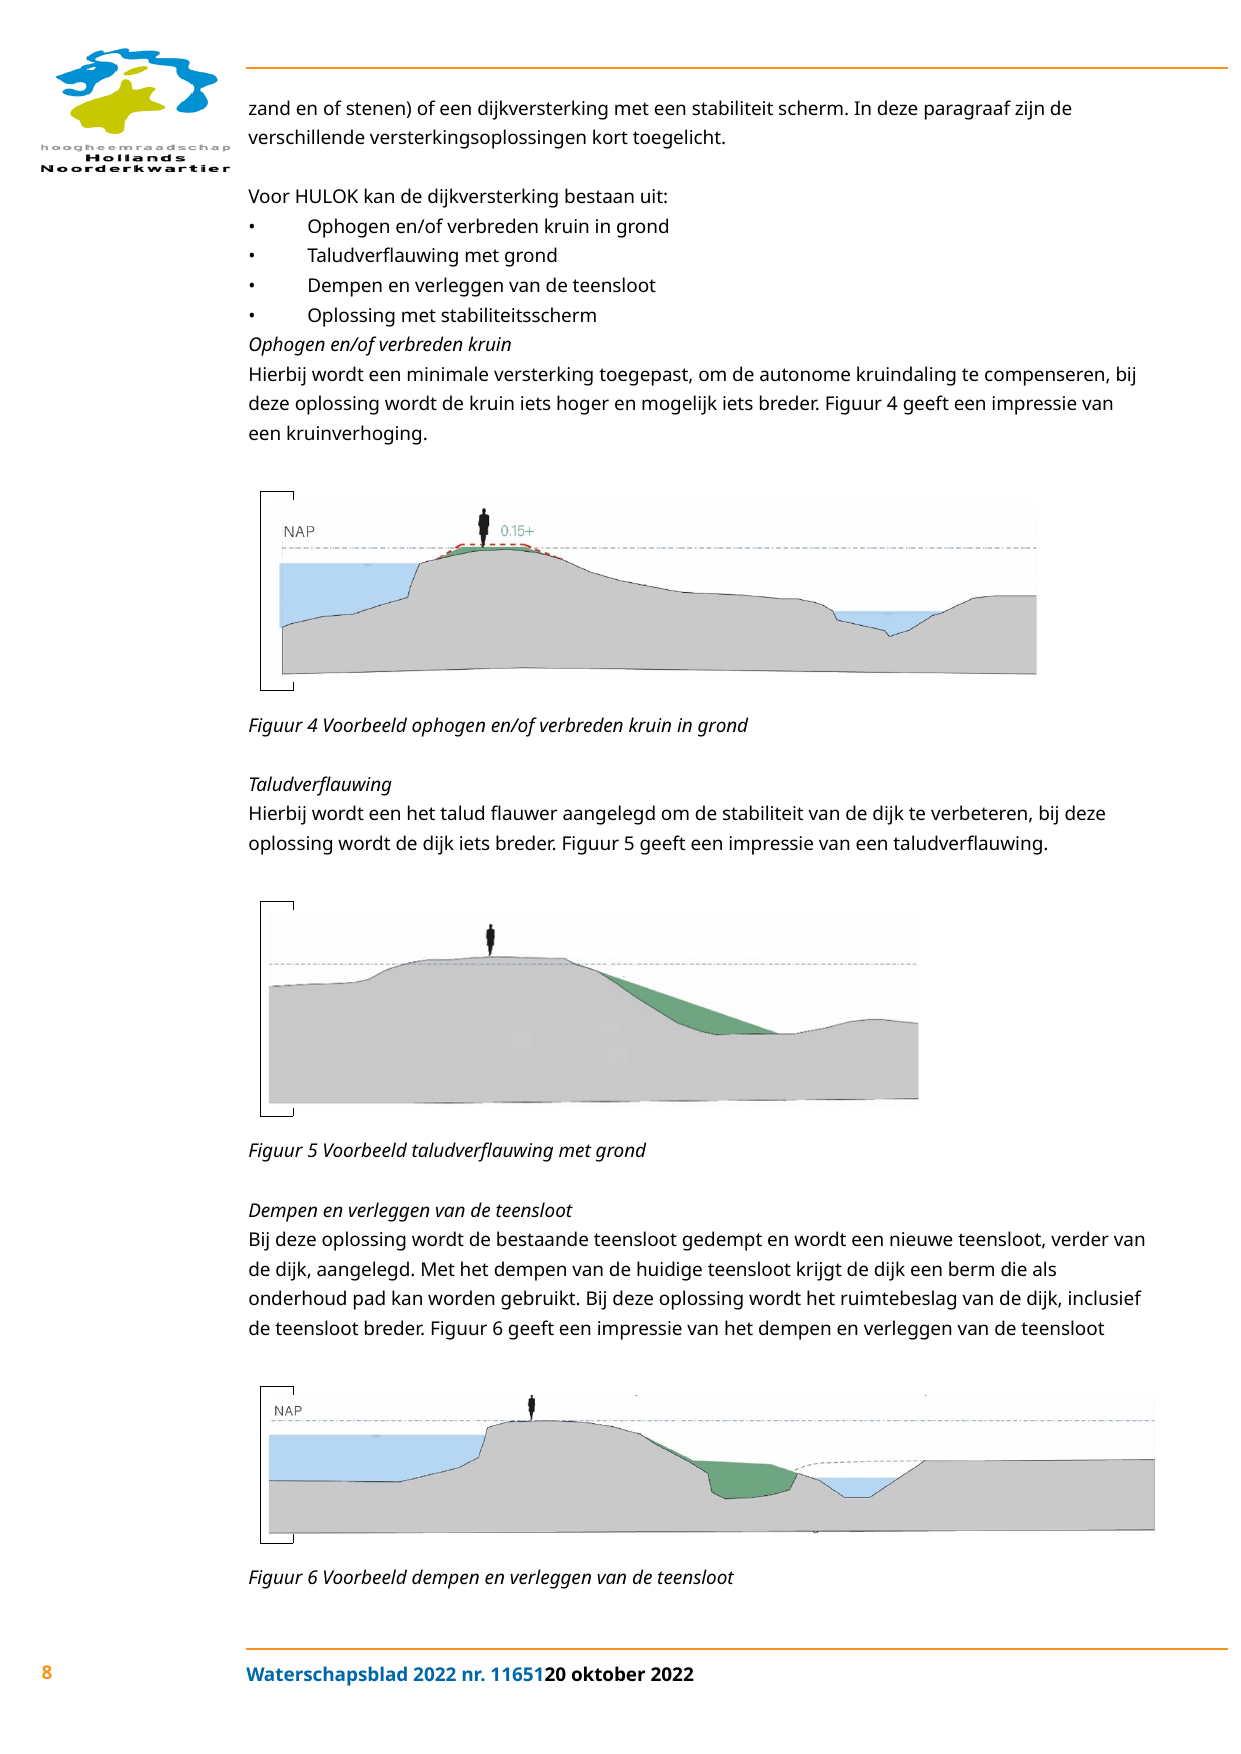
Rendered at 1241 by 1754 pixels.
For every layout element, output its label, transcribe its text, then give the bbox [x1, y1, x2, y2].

text Bij deze oplossing wordt de bestaande teensloot gedempt en wordt een nieuwe teensloot, verder van de dijk, aangelegd. Met het dempen van de huidige teensloot krijgt de dijk een berm die als onderhoud pad kan worden gebruikt. Bij deze oplossing wordt het ruimtebeslag van de dijk, inclusief de teensloot breder. Figuur 6 geeft een impressie van het dempen en verleggen van de teensloot [248, 1226, 1152, 1341]
text Taludverflauwing [248, 771, 1152, 797]
text Figuur 4 Voorbeeld ophogen en/of verbreden kruin in grond [248, 712, 1152, 737]
text Figuur 6 Voorbeeld dempen en verleggen van de teensloot [248, 1564, 1152, 1590]
list Taludverflauwing met grond [248, 243, 1152, 268]
list Ophogen en/of verbreden kruin in grond [248, 213, 1152, 239]
picture [268, 910, 919, 1108]
text Figuur 5 Voorbeeld taludverflauwing met grond [248, 1138, 1152, 1163]
picture [268, 1395, 1155, 1534]
text Hierbij wordt een minimale versterking toegepast, om de autonome kruindaling te compenseren, bij deze oplossing wordt de kruin iets hoger en mogelijk iets breder. Figuur 4 geeft een impressie van een kruinverhoging. [248, 361, 1152, 446]
picture [268, 500, 1037, 682]
text Dempen en verleggen van de teensloot [248, 1197, 1152, 1223]
text Ophogen en/of verbreden kruin [248, 331, 1152, 357]
picture [41, 47, 231, 172]
text Voor HULOK kan de dijkversterking bestaan uit: [248, 183, 1152, 209]
text Hierbij wordt een het talud flauwer aangelegd om de stabiliteit van de dijk te verbeteren, bij deze oplossing wordt de dijk iets breder. Figuur 5 geeft een impressie van een taludverflauwing. [248, 801, 1152, 856]
list Dempen en verleggen van de teensloot [248, 272, 1152, 298]
text zand en of stenen) of een dijkversterking met een stabiliteit scherm. In deze paragraaf zijn de verschillende versterkingsoplossingen kort toegelicht. [248, 95, 1152, 150]
list Oplossing met stabiliteitsscherm [248, 302, 1152, 328]
